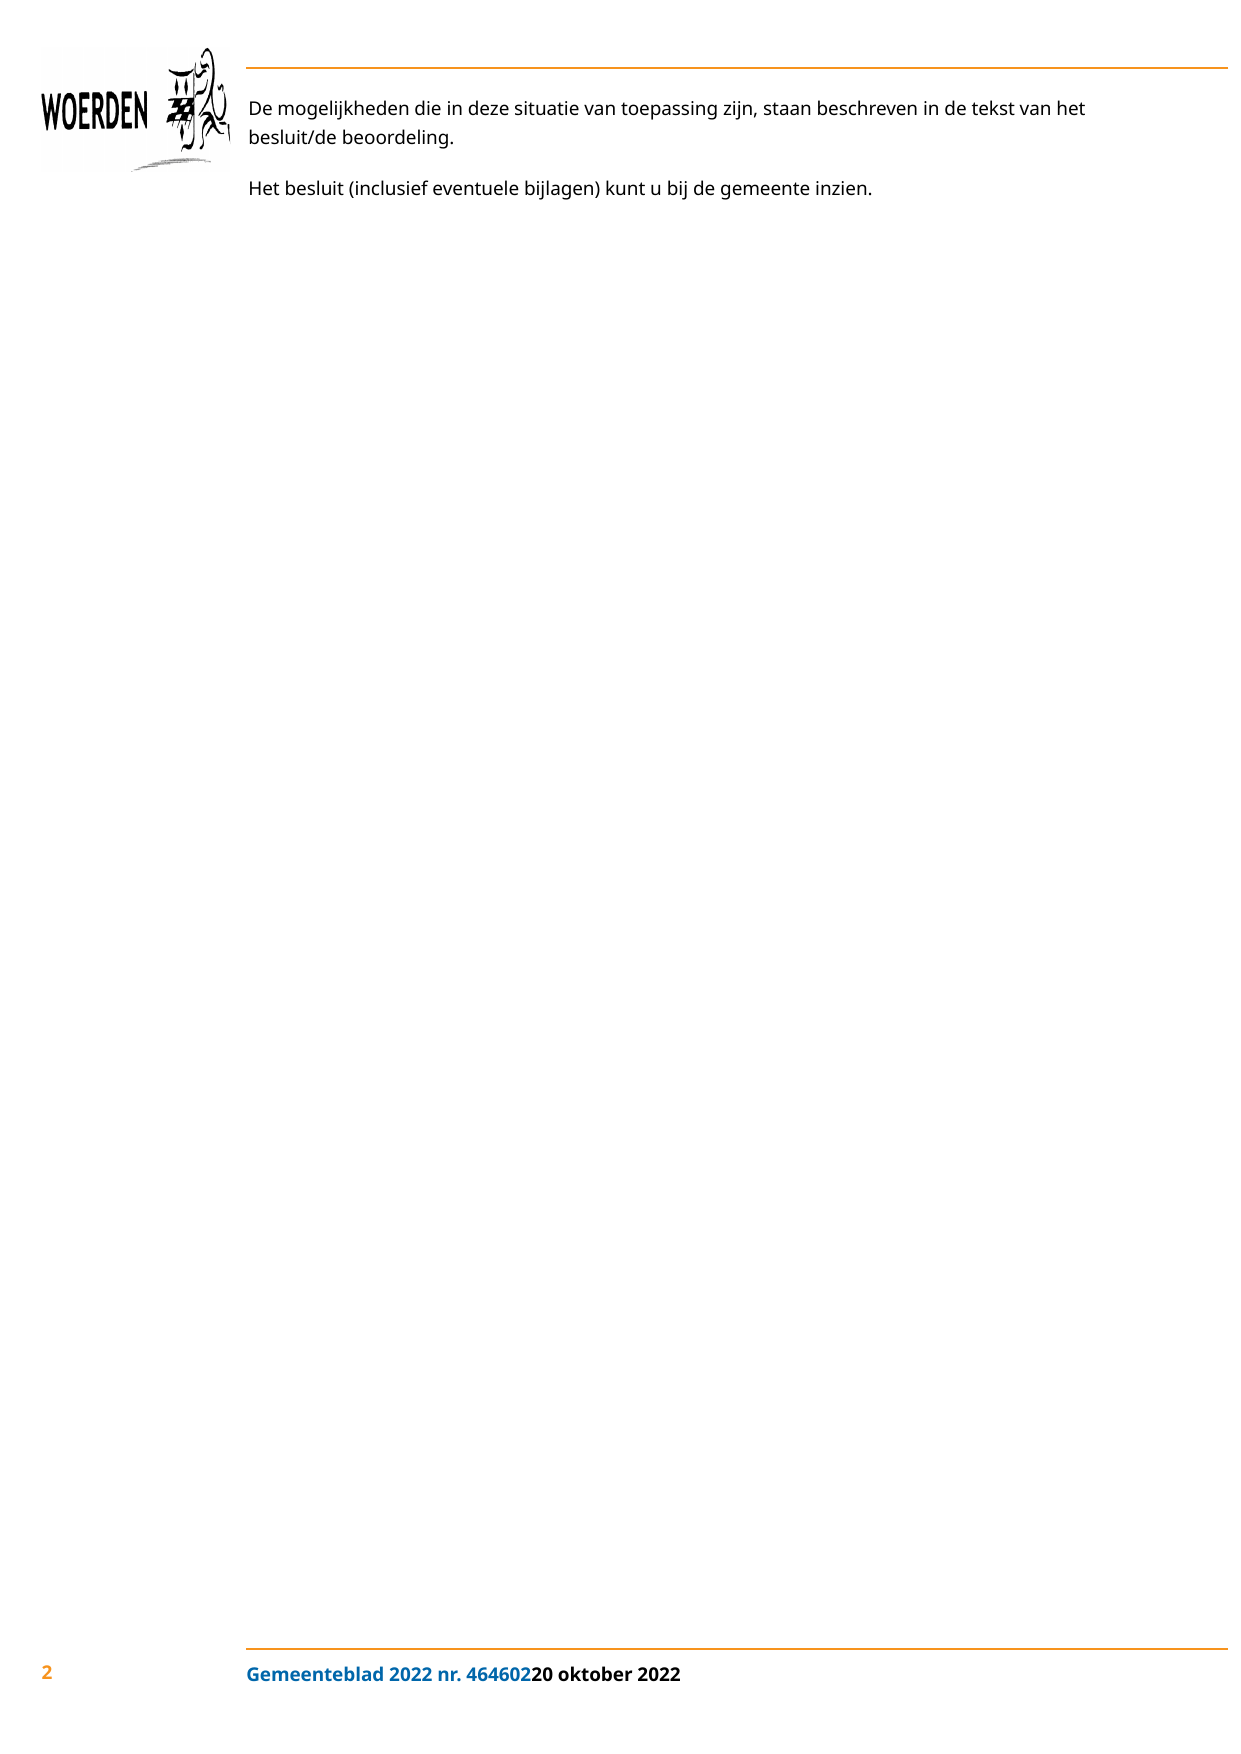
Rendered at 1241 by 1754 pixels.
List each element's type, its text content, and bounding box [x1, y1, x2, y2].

picture [41, 47, 231, 172]
text De mogelijkheden die in deze situatie van toepassing zijn, staan beschreven in de tekst van het besluit/de beoordeling. [248, 95, 1152, 150]
text Het besluit (inclusief eventuele bijlagen) kunt u bij de gemeente inzien. [248, 175, 1152, 201]
